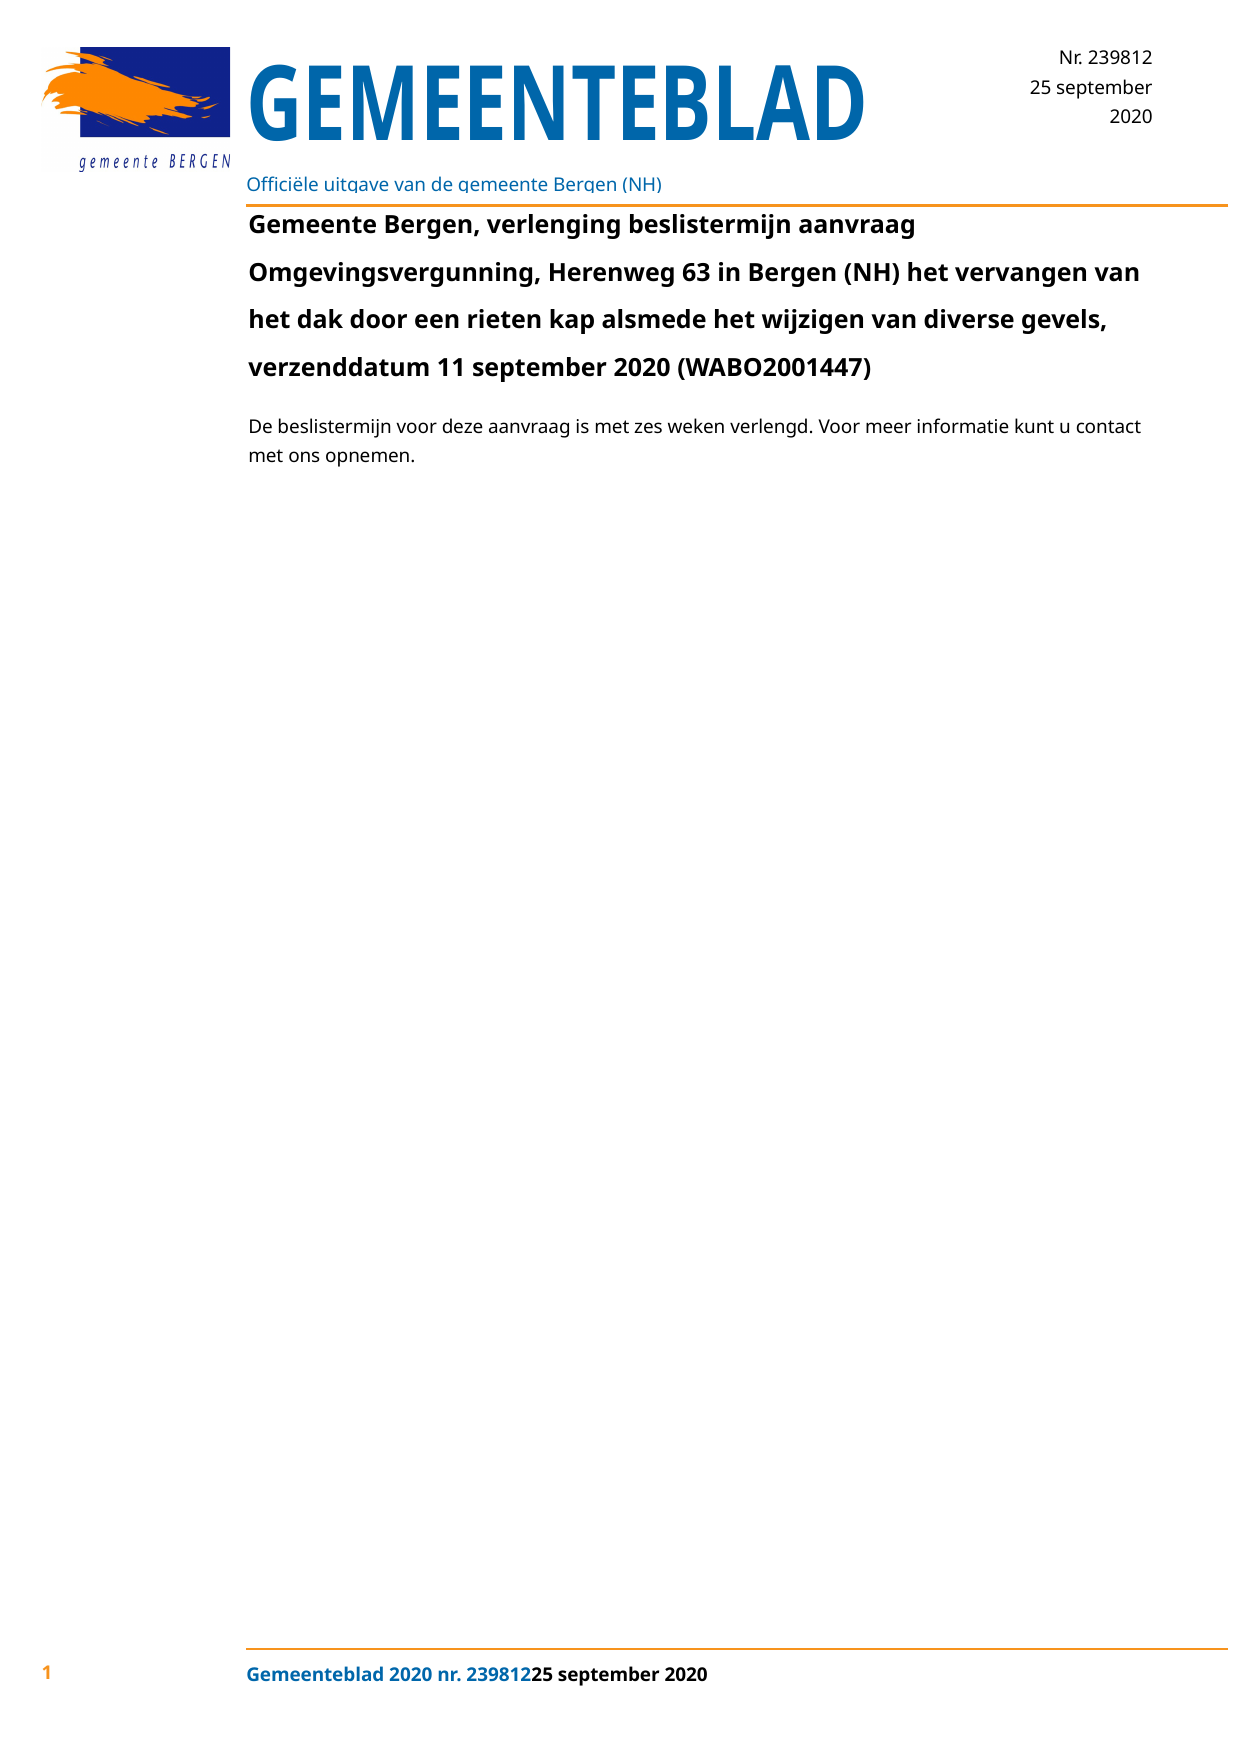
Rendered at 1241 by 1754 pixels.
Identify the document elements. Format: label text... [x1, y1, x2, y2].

text De beslistermijn voor deze aanvraag is met zes weken verlengd. Voor meer informatie kunt u contact met ons opnemen. [248, 413, 1152, 468]
picture [41, 47, 231, 172]
text Gemeente Bergen, verlenging beslistermijn aanvraag Omgevingsvergunning, Herenweg 63 in Bergen (NH) het vervangen van het dak door een rieten kap alsmede het wijzigen van diverse gevels, verzenddatum 11 september 2020 (WABO2001447) [248, 207, 1152, 384]
